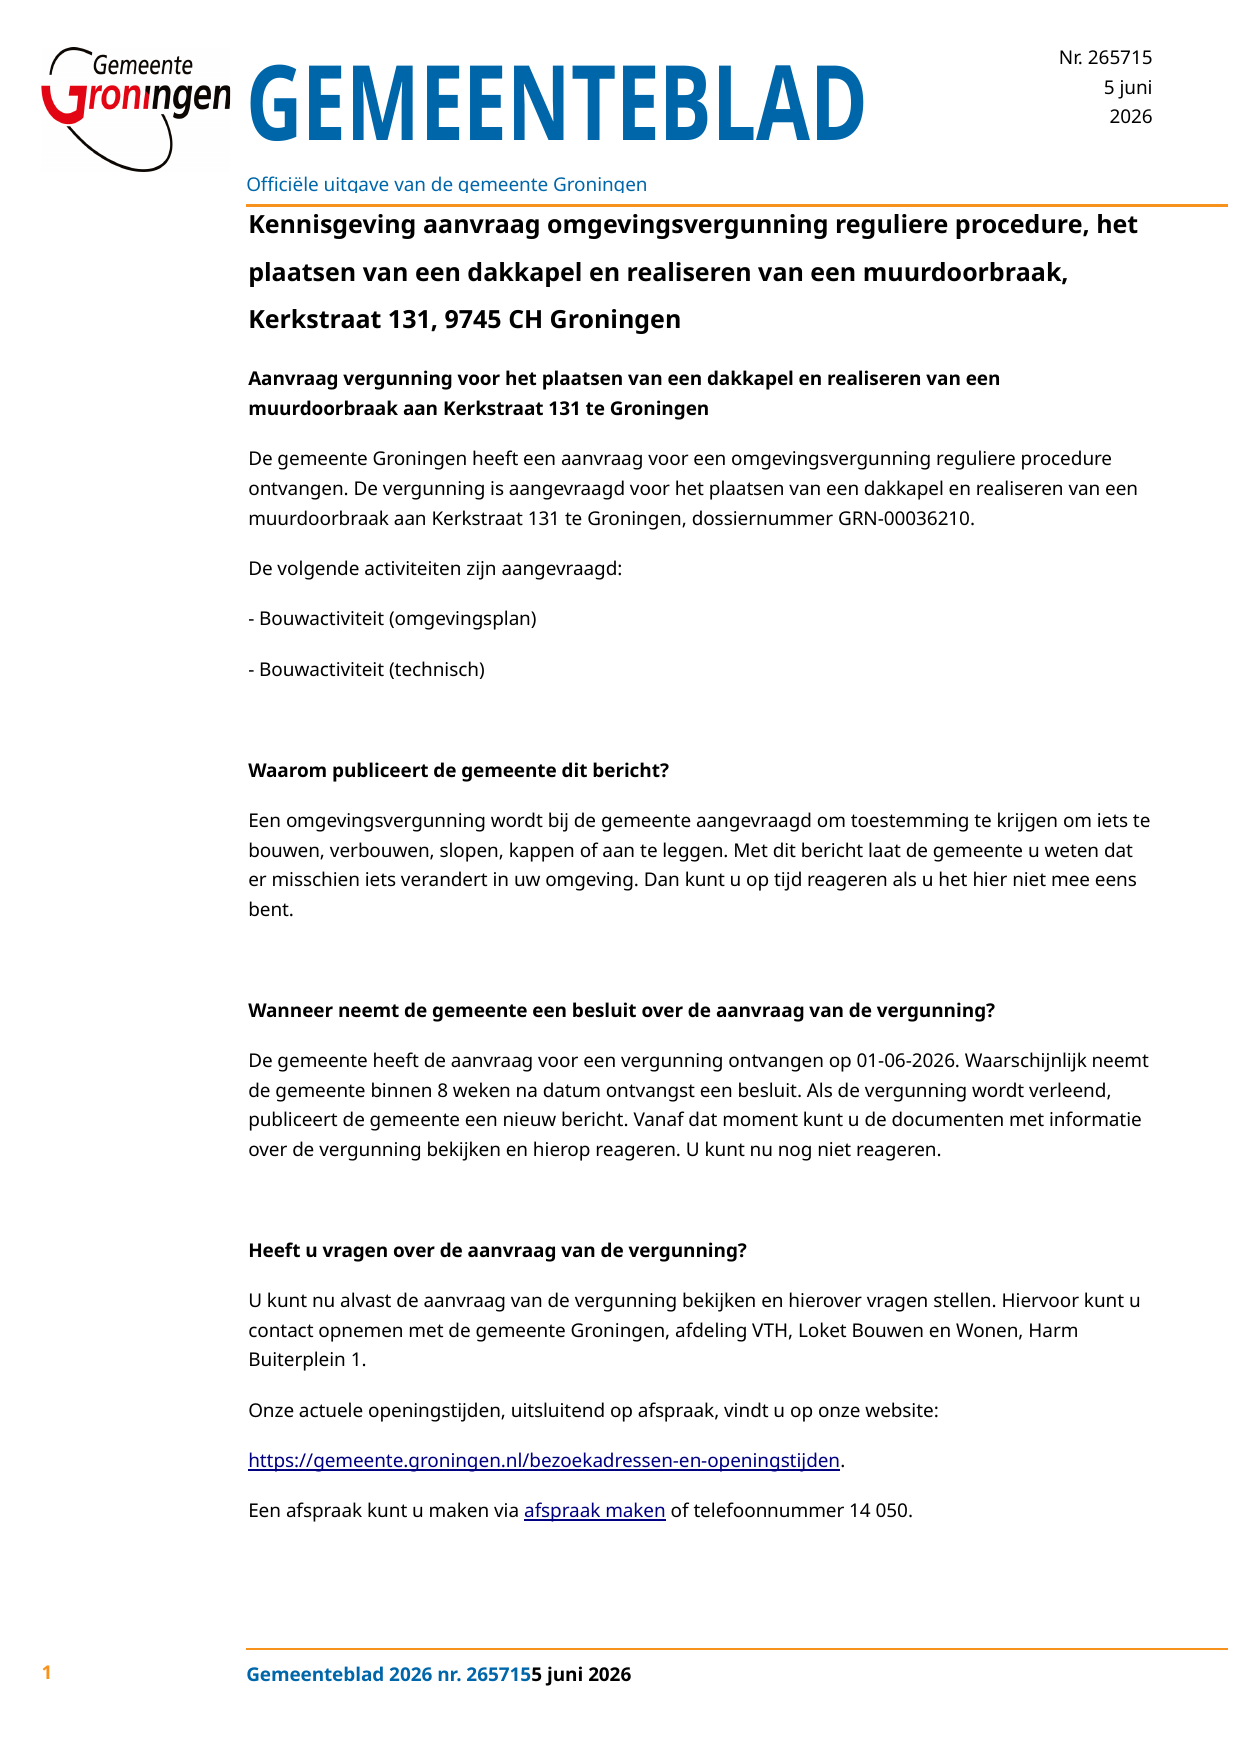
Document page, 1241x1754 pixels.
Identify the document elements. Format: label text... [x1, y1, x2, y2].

picture [41, 47, 231, 172]
text https://gemeente.groningen.nl/bezoekadressen-en-openingstijden. [248, 1447, 1152, 1473]
text Heeft u vragen over de aanvraag van de vergunning? [248, 1237, 1152, 1262]
text Een afspraak kunt u maken via afspraak maken of telefoonnummer 14 050. [248, 1498, 1152, 1523]
text Kennisgeving aanvraag omgevingsvergunning reguliere procedure, het plaatsen van een dakkapel en realiseren van een muurdoorbraak, Kerkstraat 131, 9745 CH Groningen [248, 207, 1152, 336]
text Aanvraag vergunning voor het plaatsen van een dakkapel en realiseren van een muurdoorbraak aan Kerkstraat 131 te Groningen [248, 366, 1152, 421]
text De gemeente Groningen heeft een aanvraag voor een omgevingsvergunning reguliere procedure ontvangen. De vergunning is aangevraagd voor het plaatsen van een dakkapel en realiseren van een muurdoorbraak aan Kerkstraat 131 te Groningen, dossiernummer GRN-00036210. [248, 446, 1152, 530]
text Onze actuele openingstijden, uitsluitend op afspraak, vindt u op onze website: [248, 1397, 1152, 1422]
text De gemeente heeft de aanvraag voor een vergunning ontvangen op 01-06-2026. Waarschijnlijk neemt de gemeente binnen 8 weken na datum ontvangst een besluit. Als de vergunning wordt verleend, publiceert de gemeente een nieuw bericht. Vanaf dat moment kunt u de documenten met informatie over de vergunning bekijken en hierop reageren. U kunt nu nog niet reageren. [248, 1047, 1152, 1162]
text Wanneer neemt de gemeente een besluit over de aanvraag van de vergunning? [248, 997, 1152, 1022]
text De volgende activiteiten zijn aangevraagd: [248, 555, 1152, 581]
text - Bouwactiviteit (technisch) [248, 656, 1152, 682]
text U kunt nu alvast de aanvraag van de vergunning bekijken en hierover vragen stellen. Hiervoor kunt u contact opnemen met de gemeente Groningen, afdeling VTH, Loket Bouwen en Wonen, Harm Buiterplein 1. [248, 1287, 1152, 1372]
text Een omgevingsvergunning wordt bij de gemeente aangevraagd om toestemming te krijgen om iets te bouwen, verbouwen, slopen, kappen of aan te leggen. Met dit bericht laat de gemeente u weten dat er misschien iets verandert in uw omgeving. Dan kunt u op tijd reageren als u het hier niet mee eens bent. [248, 807, 1152, 922]
text - Bouwactiviteit (omgevingsplan) [248, 606, 1152, 631]
text Waarom publiceert de gemeente dit bericht? [248, 757, 1152, 782]
